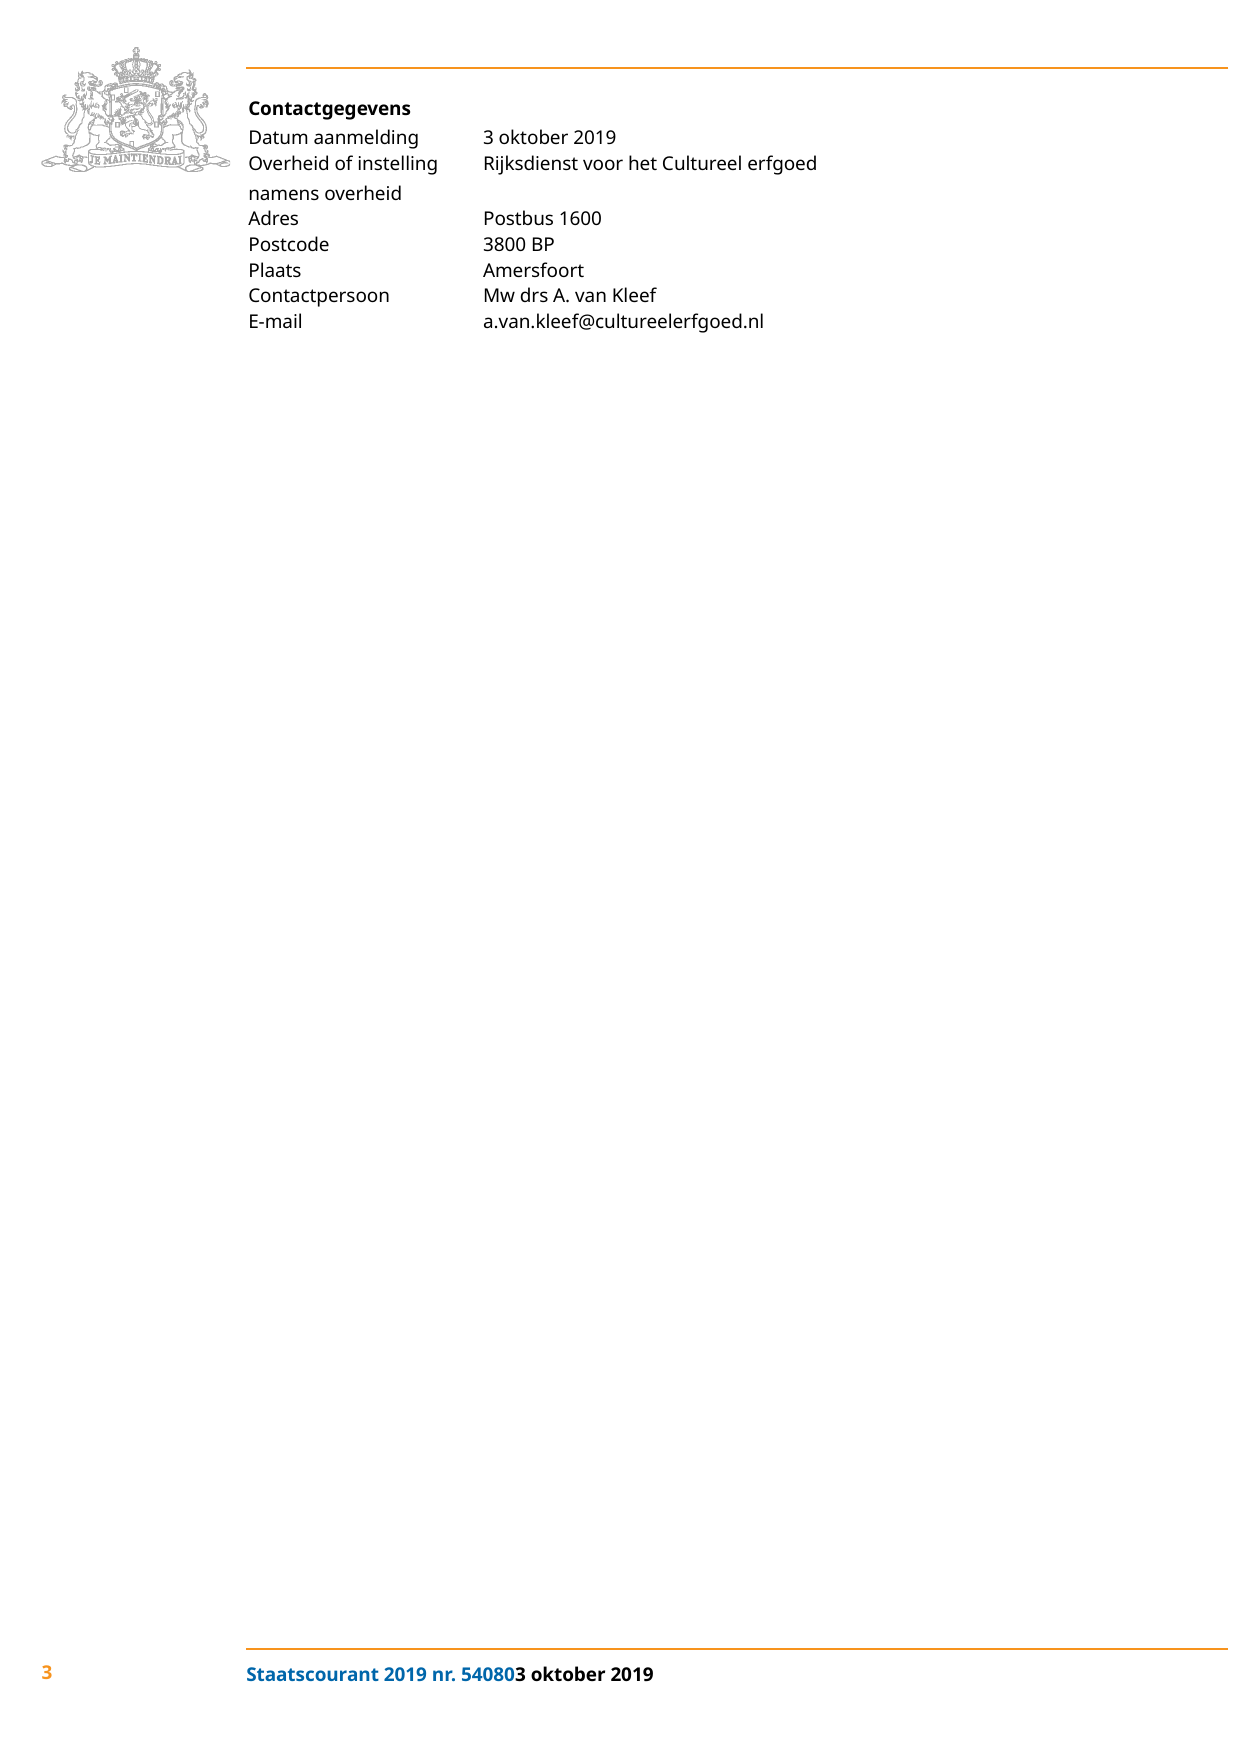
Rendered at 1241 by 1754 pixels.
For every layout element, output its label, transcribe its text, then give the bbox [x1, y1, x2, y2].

picture [41, 47, 231, 172]
text Contactgegevens [248, 95, 1152, 121]
table_cell Rijksdienst voor het Cultureel erfgoed [483, 150, 1152, 206]
table_header Datum aanmelding [248, 125, 483, 150]
table_cell Overheid of instelling namens overheid [248, 150, 483, 206]
table_cell 3800 BP [483, 231, 1152, 257]
table_cell Mw drs A. van Kleef [483, 283, 1152, 308]
table_cell Contactpersoon [248, 283, 483, 308]
table_cell Postcode [248, 231, 483, 257]
table_cell a.van.kleef@cultureelerfgoed.nl [483, 309, 1152, 334]
table_header 3 oktober 2019 [483, 125, 1152, 150]
table_cell E-mail [248, 309, 483, 334]
table_cell Postbus 1600 [483, 206, 1152, 231]
table_cell Plaats [248, 257, 483, 283]
table_cell Adres [248, 206, 483, 231]
table_cell Amersfoort [483, 257, 1152, 283]
